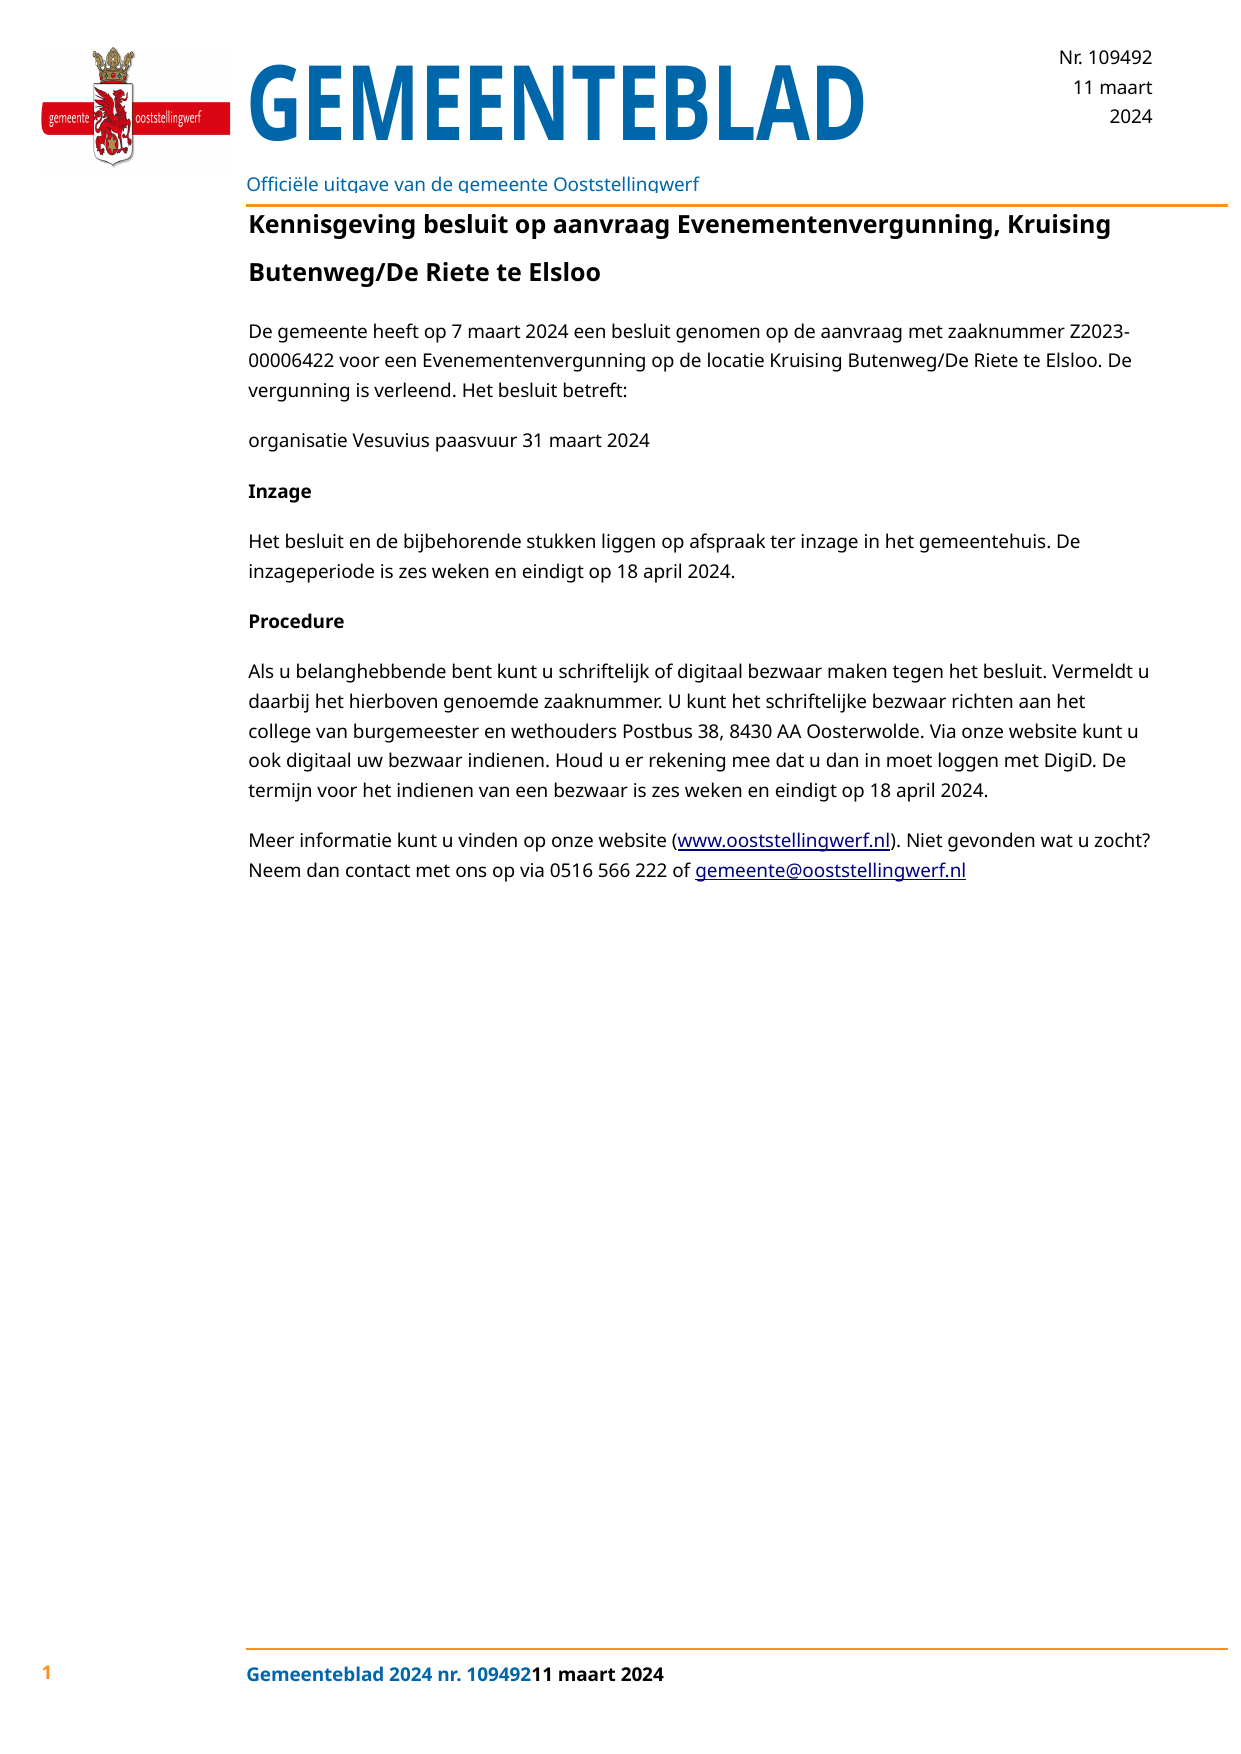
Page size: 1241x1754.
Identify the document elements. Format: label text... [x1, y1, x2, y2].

text Het besluit en de bijbehorende stukken liggen op afspraak ter inzage in het gemeentehuis. De inzageperiode is zes weken en eindigt op 18 april 2024. [248, 528, 1152, 584]
text organisatie Vesuvius paasvuur 31 maart 2024 [248, 427, 1152, 453]
text Kennisgeving besluit op aanvraag Evenementenvergunning, Kruising Butenweg/De Riete te Elsloo [248, 207, 1152, 288]
text Meer informatie kunt u vinden op onze website (www.ooststellingwerf.nl). Niet gevonden wat u zocht? Neem dan contact met ons op via 0516 566 222 of gemeente@ooststellingwerf.nl [248, 827, 1152, 883]
text De gemeente heeft op 7 maart 2024 een besluit genomen op de aanvraag met zaaknummer Z2023-00006422 voor een Evenementenvergunning op de locatie Kruising Butenweg/De Riete te Elsloo. De vergunning is verleend. Het besluit betreft: [248, 318, 1152, 403]
text Inzage [248, 478, 1152, 504]
text Als u belanghebbende bent kunt u schriftelijk of digitaal bezwaar maken tegen het besluit. Vermeldt u daarbij het hierboven genoemde zaaknummer. U kunt het schriftelijke bezwaar richten aan het college van burgemeester en wethouders Postbus 38, 8430 AA Oosterwolde. Via onze website kunt u ook digitaal uw bezwaar indienen. Houd u er rekening mee dat u dan in moet loggen met DigiD. De termijn voor het indienen van een bezwaar is zes weken en eindigt op 18 april 2024. [248, 659, 1152, 803]
text Procedure [248, 608, 1152, 634]
picture [41, 47, 231, 172]
